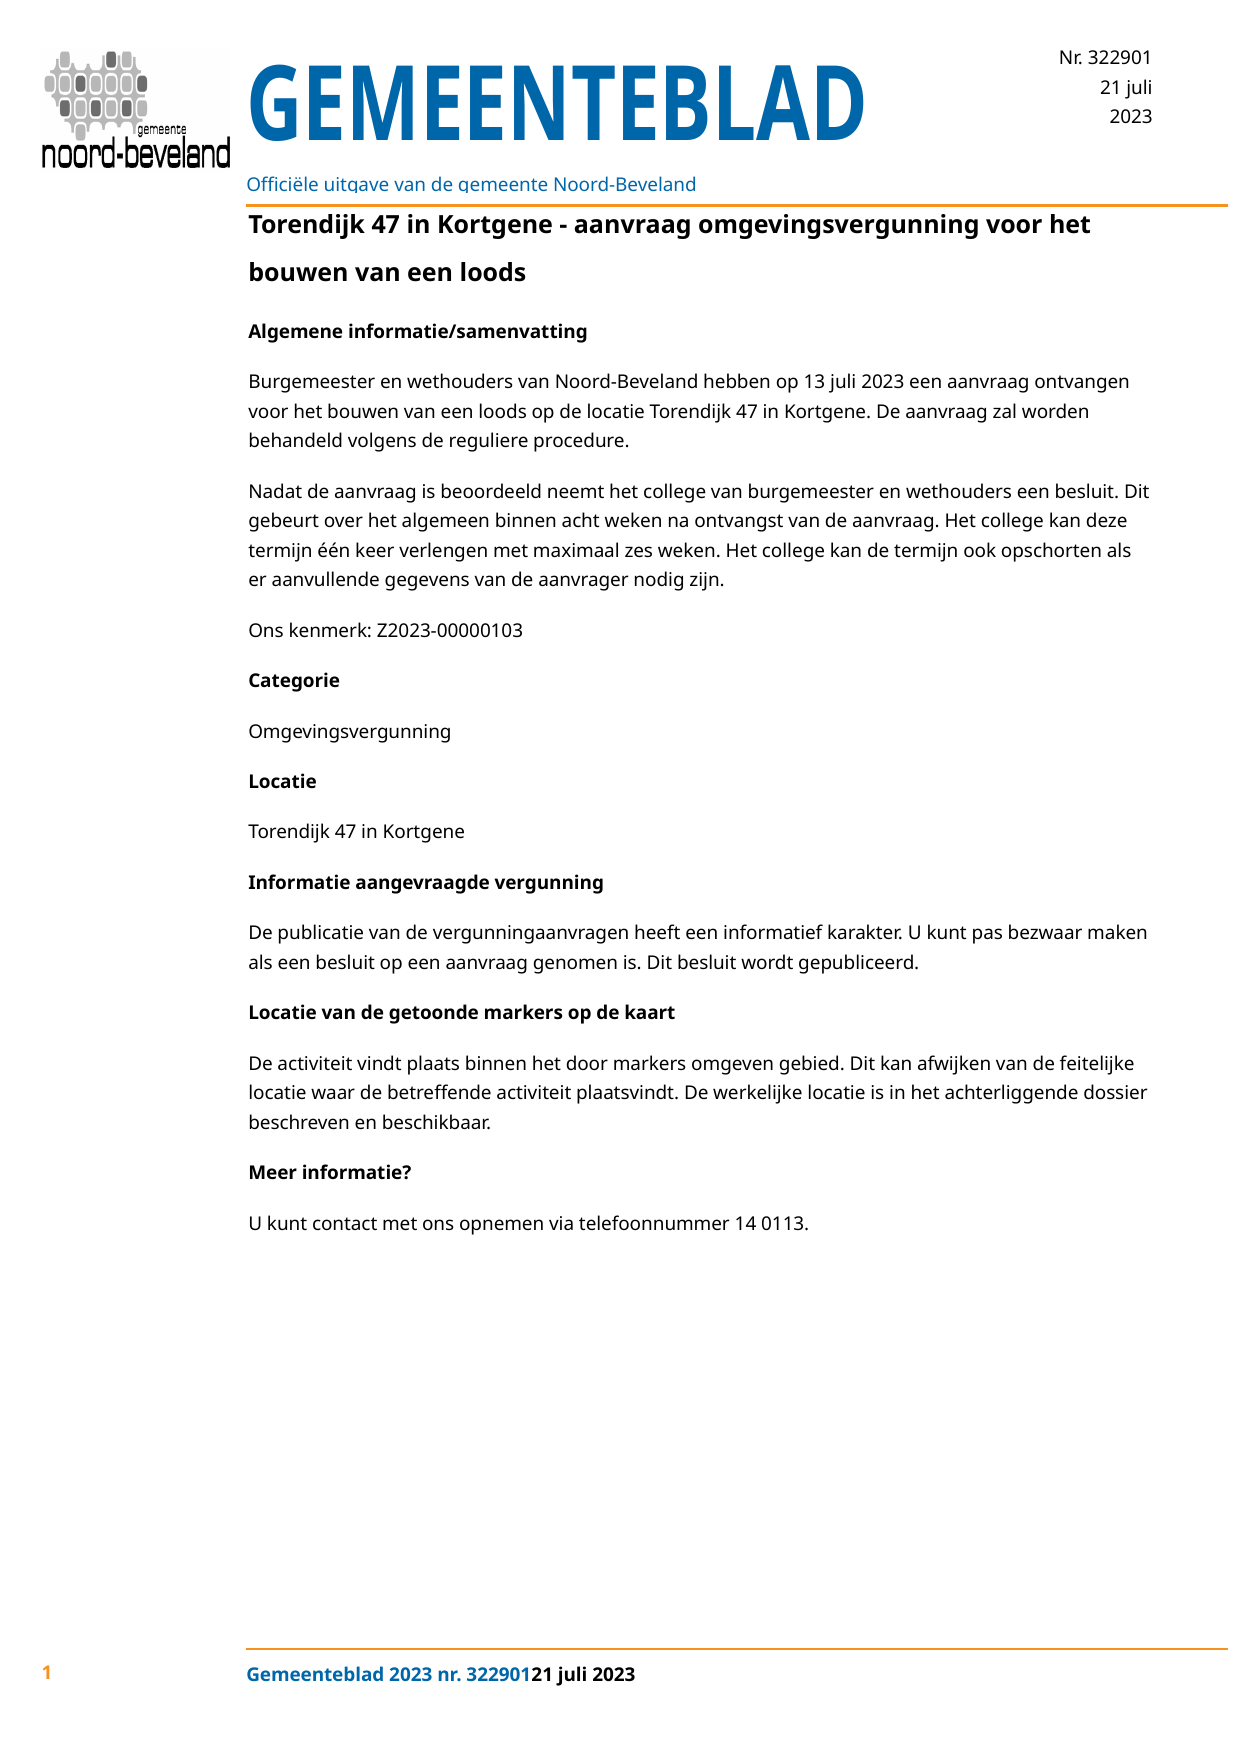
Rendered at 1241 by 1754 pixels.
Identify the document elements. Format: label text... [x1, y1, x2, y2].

text Nadat de aanvraag is beoordeeld neemt het college van burgemeester en wethouders een besluit. Dit gebeurt over het algemeen binnen acht weken na ontvangst van de aanvraag. Het college kan deze termijn één keer verlengen met maximaal zes weken. Het college kan de termijn ook opschorten als er aanvullende gegevens van de aanvrager nodig zijn. [248, 478, 1152, 592]
picture [41, 47, 231, 172]
text De publicatie van de vergunningaanvragen heeft een informatief karakter. U kunt pas bezwaar maken als een besluit op een aanvraag genomen is. Dit besluit wordt gepubliceerd. [248, 919, 1152, 975]
text Burgemeester en wethouders van Noord-Beveland hebben op 13 juli 2023 een aanvraag ontvangen voor het bouwen van een loods op de locatie Torendijk 47 in Kortgene. De aanvraag zal worden behandeld volgens de reguliere procedure. [248, 368, 1152, 453]
text Omgevingsvergunning [248, 718, 1152, 744]
text Algemene informatie/samenvatting [248, 318, 1152, 344]
text Torendijk 47 in Kortgene - aanvraag omgevingsvergunning voor het bouwen van een loods [248, 207, 1152, 288]
text Categorie [248, 667, 1152, 693]
text Torendijk 47 in Kortgene [248, 819, 1152, 844]
text Locatie [248, 768, 1152, 794]
text De activiteit vindt plaats binnen het door markers omgeven gebied. Dit kan afwijken van de feitelijke locatie waar de betreffende activiteit plaatsvindt. De werkelijke locatie is in het achterliggende dossier beschreven en beschikbaar. [248, 1050, 1152, 1135]
text U kunt contact met ons opnemen via telefoonnummer 14 0113. [248, 1210, 1152, 1236]
text Locatie van de getoonde markers op de kaart [248, 999, 1152, 1025]
text Meer informatie? [248, 1159, 1152, 1185]
text Ons kenmerk: Z2023-00000103 [248, 617, 1152, 643]
text Informatie aangevraagde vergunning [248, 869, 1152, 895]
